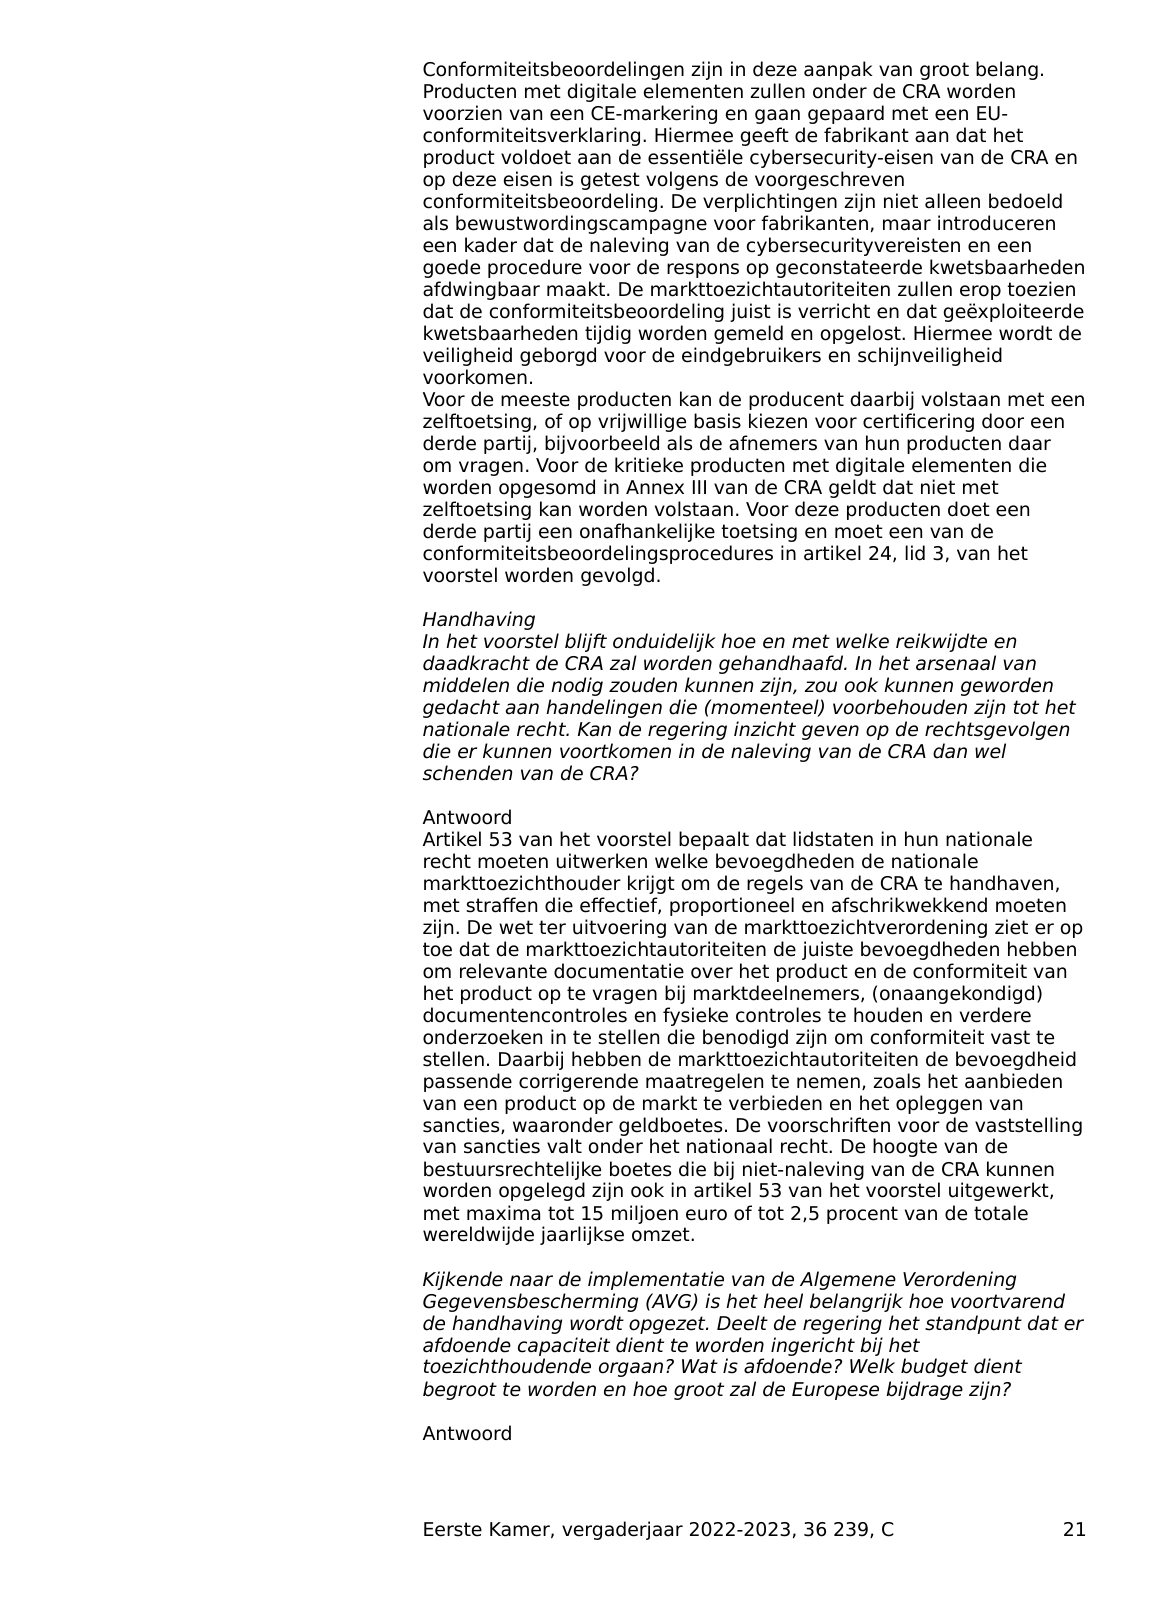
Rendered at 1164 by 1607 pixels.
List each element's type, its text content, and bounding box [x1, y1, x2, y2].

text Conformiteitsbeoordelingen zijn in deze aanpak van groot belang. Producten met digitale elementen zullen onder de CRA worden voorzien van een CE-markering en gaan gepaard met een EU-conformiteitsverklaring. Hiermee geeft de fabrikant aan dat het product voldoet aan de essentiële cybersecurity-eisen van de CRA en op deze eisen is getest volgens de voorgeschreven conformiteitsbeoordeling. De verplichtingen zijn niet alleen bedoeld als bewustwordingscampagne voor fabrikanten, maar introduceren een kader dat de naleving van de cybersecurityvereisten en een goede procedure voor de respons op geconstateerde kwetsbaarheden afdwingbaar maakt. De markttoezichtautoriteiten zullen erop toezien dat de conformiteitsbeoordeling juist is verricht en dat geëxploiteerde kwetsbaarheden tijdig worden gemeld en opgelost. Hiermee wordt de veiligheid geborgd voor de eindgebruikers en schijnveiligheid voorkomen. [422, 59, 1087, 389]
text Antwoord [422, 1423, 1087, 1444]
text Artikel 53 van het voorstel bepaalt dat lidstaten in hun nationale recht moeten uitwerken welke bevoegdheden de nationale markttoezichthouder krijgt om de regels van de CRA te handhaven, met straffen die effectief, proportioneel en afschrikwekkend moeten zijn. De wet ter uitvoering van de markttoezichtverordening ziet er op toe dat de markttoezichtautoriteiten de juiste bevoegdheden hebben om relevante documentatie over het product en de conformiteit van het product op te vragen bij marktdeelnemers, (onaangekondigd) documentencontroles en fysieke controles te houden en verdere onderzoeken in te stellen die benodigd zijn om conformiteit vast te stellen. Daarbij hebben de markttoezichtautoriteiten de bevoegdheid passende corrigerende maatregelen te nemen, zoals het aanbieden van een product op de markt te verbieden en het opleggen van sancties, waaronder geldboetes. De voorschriften voor de vaststelling van sancties valt onder het nationaal recht. De hoogte van de bestuursrechtelijke boetes die bij niet-naleving van de CRA kunnen worden opgelegd zijn ook in artikel 53 van het voorstel uitgewerkt, met maxima tot 15 miljoen euro of tot 2,5 procent van de totale wereldwijde jaarlijkse omzet. [422, 829, 1087, 1246]
text In het voorstel blijft onduidelijk hoe en met welke reikwijdte en daadkracht de CRA zal worden gehandhaafd. In het arsenaal van middelen die nodig zouden kunnen zijn, zou ook kunnen geworden gedacht aan handelingen die (momenteel) voorbehouden zijn tot het nationale recht. Kan de regering inzicht geven op de rechtsgevolgen die er kunnen voortkomen in de naleving van de CRA dan wel schenden van de CRA? [422, 631, 1087, 784]
text Handhaving [422, 609, 1087, 631]
text Kijkende naar de implementatie van de Algemene Verordening Gegevensbescherming (AVG) is het heel belangrijk hoe voortvarend de handhaving wordt opgezet. Deelt de regering het standpunt dat er afdoende capaciteit dient te worden ingericht bij het toezichthoudende orgaan? Wat is afdoende? Welk budget dient begroot te worden en hoe groot zal de Europese bijdrage zijn? [422, 1268, 1087, 1400]
text Antwoord [422, 807, 1087, 829]
text Voor de meeste producten kan de producent daarbij volstaan met een zelftoetsing, of op vrijwillige basis kiezen voor certificering door een derde partij, bijvoorbeeld als de afnemers van hun producten daar om vragen. Voor de kritieke producten met digitale elementen die worden opgesomd in Annex III van de CRA geldt dat niet met zelftoetsing kan worden volstaan. Voor deze producten doet een derde partij een onafhankelijke toetsing en moet een van de conformiteitsbeoordelingsprocedures in artikel 24, lid 3, van het voorstel worden gevolgd. [422, 389, 1087, 587]
